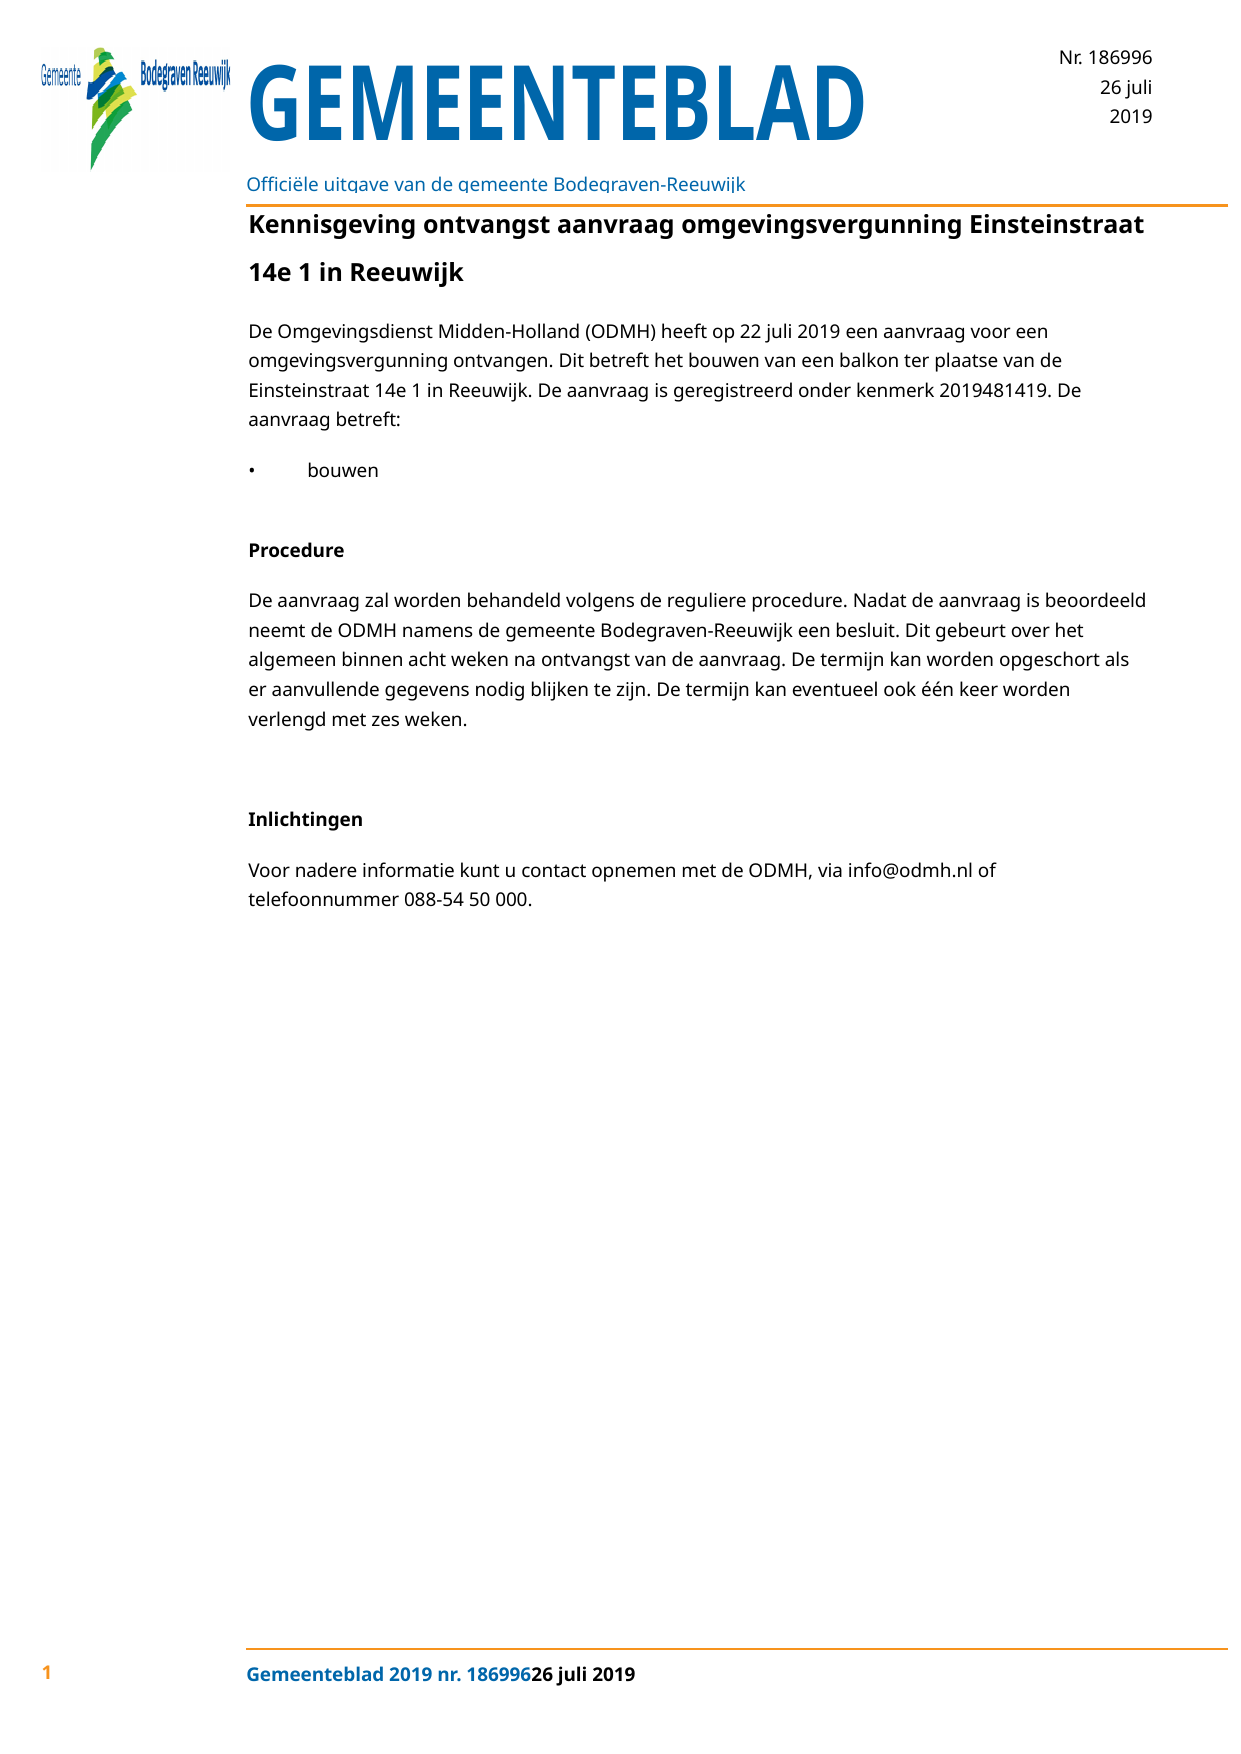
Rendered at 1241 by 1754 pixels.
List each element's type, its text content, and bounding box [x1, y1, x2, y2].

list bouwen [248, 457, 1152, 483]
text Kennisgeving ontvangst aanvraag omgevingsvergunning Einsteinstraat 14e 1 in Reeuwijk [248, 207, 1152, 288]
text De Omgevingsdienst Midden-Holland (ODMH) heeft op 22 juli 2019 een aanvraag voor een omgevingsvergunning ontvangen. Dit betreft het bouwen van een balkon ter plaatse van de Einsteinstraat 14e 1 in Reeuwijk. De aanvraag is geregistreerd onder kenmerk 2019481419. De aanvraag betreft: [248, 318, 1152, 432]
text De aanvraag zal worden behandeld volgens de reguliere procedure. Nadat de aanvraag is beoordeeld neemt de ODMH namens de gemeente Bodegraven-Reeuwijk een besluit. Dit gebeurt over het algemeen binnen acht weken na ontvangst van de aanvraag. De termijn kan worden opgeschort als er aanvullende gegevens nodig blijken te zijn. De termijn kan eventueel ook één keer worden verlengd met zes weken. [248, 587, 1152, 732]
text Procedure [248, 537, 1152, 563]
text Voor nadere informatie kunt u contact opnemen met de ODMH, via info@odmh.nl of telefoonnummer 088-54 50 000. [248, 857, 1152, 912]
text Inlichtingen [248, 807, 1152, 832]
picture [41, 47, 231, 172]
